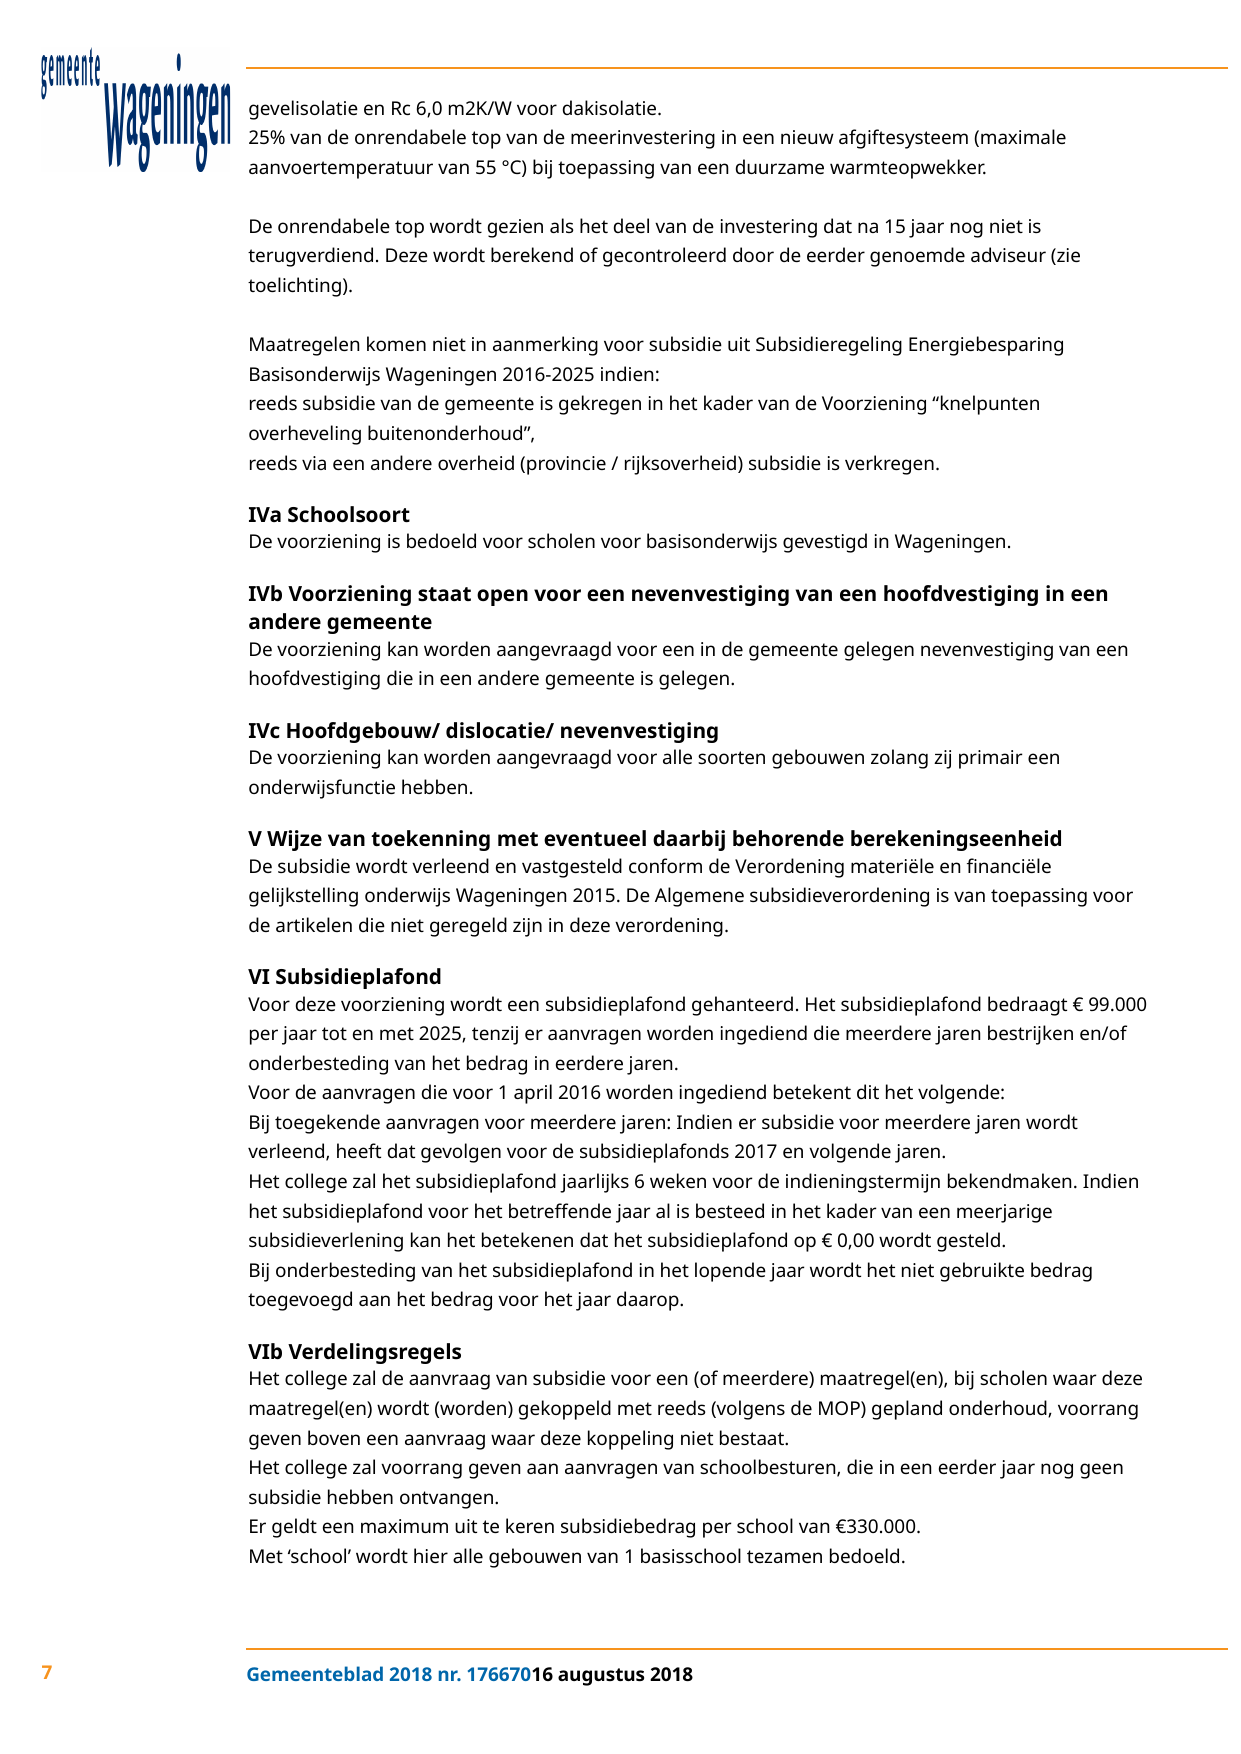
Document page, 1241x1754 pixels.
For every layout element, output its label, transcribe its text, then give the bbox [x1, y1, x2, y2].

text Maatregelen komen niet in aanmerking voor subsidie uit Subsidieregeling Energiebesparing Basisonderwijs Wageningen 2016-2025 indien: [248, 331, 1152, 387]
text De onrendabele top wordt gezien als het deel van de investering dat na 15 jaar nog niet is terugverdiend. Deze wordt berekend of gecontroleerd door de eerder genoemde adviseur (zie toelichting). [248, 213, 1152, 298]
text gevelisolatie en Rc 6,0 m2K/W voor dakisolatie. [248, 95, 1152, 121]
text V Wijze van toekenning met eventueel daarbij behorende berekeningseenheid [248, 824, 1152, 853]
text Met ‘school’ wordt hier alle gebouwen van 1 basisschool tezamen bedoeld. [248, 1543, 1152, 1569]
text IVa Schoolsoort [248, 500, 1152, 529]
text reeds via een andere overheid (provincie / rijksoverheid) subsidie is verkregen. [248, 450, 1152, 476]
text IVc Hoofdgebouw/ dislocatie/ nevenvestiging [248, 716, 1152, 744]
text De voorziening kan worden aangevraagd voor alle soorten gebouwen zolang zij primair een onderwijsfunctie hebben. [248, 744, 1152, 800]
text Bij onderbesteding van het subsidieplafond in het lopende jaar wordt het niet gebruikte bedrag toegevoegd aan het bedrag voor het jaar daarop. [248, 1257, 1152, 1312]
text De voorziening is bedoeld voor scholen voor basisonderwijs gevestigd in Wageningen. [248, 529, 1152, 554]
picture [41, 47, 231, 172]
text reeds subsidie van de gemeente is gekregen in het kader van de Voorziening “knelpunten overheveling buitenonderhoud”, [248, 391, 1152, 446]
text Voor de aanvragen die voor 1 april 2016 worden ingediend betekent dit het volgende: [248, 1079, 1152, 1105]
text De subsidie wordt verleend en vastgesteld conform de Verordening materiële en financiële gelijkstelling onderwijs Wageningen 2015. De Algemene subsidieverordening is van toepassing voor de artikelen die niet geregeld zijn in deze verordening. [248, 853, 1152, 938]
text Het college zal voorrang geven aan aanvragen van schoolbesturen, die in een eerder jaar nog geen subsidie hebben ontvangen. [248, 1454, 1152, 1509]
text IVb Voorziening staat open voor een nevenvestiging van een hoofdvestiging in een andere gemeente [248, 579, 1152, 636]
text Het college zal de aanvraag van subsidie voor een (of meerdere) maatregel(en), bij scholen waar deze maatregel(en) wordt (worden) gekoppeld met reeds (volgens de MOP) gepland onderhoud, voorrang geven boven een aanvraag waar deze koppeling niet bestaat. [248, 1366, 1152, 1450]
text Het college zal het subsidieplafond jaarlijks 6 weken voor de indieningstermijn bekendmaken. Indien het subsidieplafond voor het betreffende jaar al is besteed in het kader van een meerjarige subsidieverlening kan het betekenen dat het subsidieplafond op € 0,00 wordt gesteld. [248, 1168, 1152, 1253]
text De voorziening kan worden aangevraagd voor een in de gemeente gelegen nevenvestiging van een hoofdvestiging die in een andere gemeente is gelegen. [248, 636, 1152, 691]
text Voor deze voorziening wordt een subsidieplafond gehanteerd. Het subsidieplafond bedraagt € 99.000 per jaar tot en met 2025, tenzij er aanvragen worden ingediend die meerdere jaren bestrijken en/of onderbesteding van het bedrag in eerdere jaren. [248, 991, 1152, 1076]
text VI Subsidieplafond [248, 962, 1152, 991]
text Er geldt een maximum uit te keren subsidiebedrag per school van €330.000. [248, 1513, 1152, 1539]
text Bij toegekende aanvragen voor meerdere jaren: Indien er subsidie voor meerdere jaren wordt verleend, heeft dat gevolgen voor de subsidieplafonds 2017 en volgende jaren. [248, 1109, 1152, 1164]
text 25% van de onrendabele top van de meerinvestering in een nieuw afgiftesysteem (maximale aanvoertemperatuur van 55 °C) bij toepassing van een duurzame warmteopwekker. [248, 124, 1152, 180]
text VIb Verdelingsregels [248, 1337, 1152, 1366]
